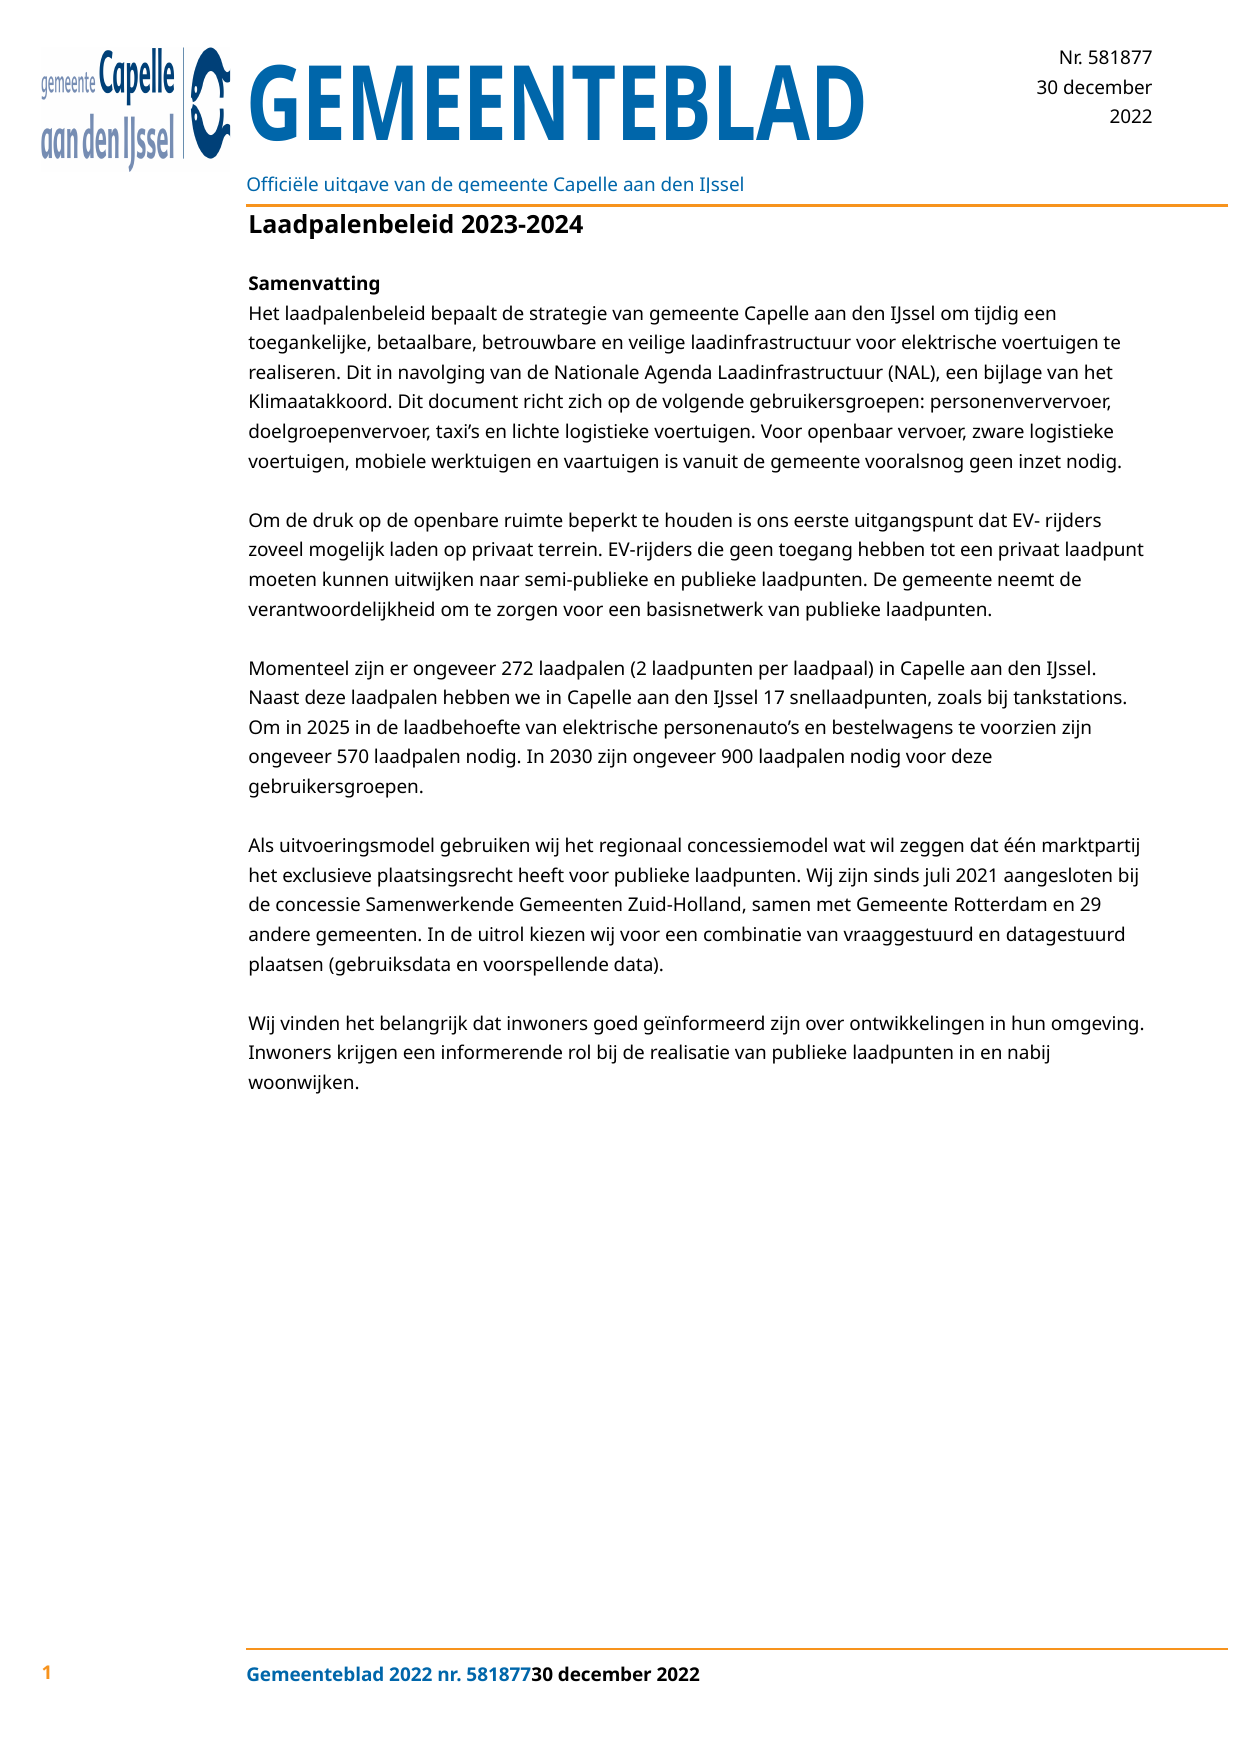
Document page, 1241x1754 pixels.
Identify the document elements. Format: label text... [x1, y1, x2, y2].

picture [41, 47, 231, 172]
text Samenvatting [248, 270, 1152, 296]
text Het laadpalenbeleid bepaalt de strategie van gemeente Capelle aan den IJssel om tijdig een toegankelijke, betaalbare, betrouwbare en veilige laadinfrastructuur voor elektrische voertuigen te realiseren. Dit in navolging van de Nationale Agenda Laadinfrastructuur (NAL), een bijlage van het Klimaatakkoord. Dit document richt zich op de volgende gebruikersgroepen: personenververvoer, doelgroepenvervoer, taxi’s en lichte logistieke voertuigen. Voor openbaar vervoer, zware logistieke voertuigen, mobiele werktuigen en vaartuigen is vanuit de gemeente vooralsnog geen inzet nodig. [248, 300, 1152, 473]
text Laadpalenbeleid 2023-2024 [248, 207, 1152, 241]
text Momenteel zijn er ongeveer 272 laadpalen (2 laadpunten per laadpaal) in Capelle aan den IJssel. Naast deze laadpalen hebben we in Capelle aan den IJssel 17 snellaadpunten, zoals bij tankstations. Om in 2025 in de laadbehoefte van elektrische personenauto’s en bestelwagens te voorzien zijn ongeveer 570 laadpalen nodig. In 2030 zijn ongeveer 900 laadpalen nodig voor deze gebruikersgroepen. [248, 655, 1152, 799]
text Wij vinden het belangrijk dat inwoners goed geïnformeerd zijn over ontwikkelingen in hun omgeving. Inwoners krijgen een informerende rol bij de realisatie van publieke laadpunten in en nabij woonwijken. [248, 1010, 1152, 1095]
text Als uitvoeringsmodel gebruiken wij het regionaal concessiemodel wat wil zeggen dat één marktpartij het exclusieve plaatsingsrecht heeft voor publieke laadpunten. Wij zijn sinds juli 2021 aangesloten bij de concessie Samenwerkende Gemeenten Zuid-Holland, samen met Gemeente Rotterdam en 29 andere gemeenten. In de uitrol kiezen wij voor een combinatie van vraaggestuurd en datagestuurd plaatsen (gebruiksdata en voorspellende data). [248, 832, 1152, 976]
text Om de druk op de openbare ruimte beperkt te houden is ons eerste uitgangspunt dat EV- rijders zoveel mogelijk laden op privaat terrein. EV-rijders die geen toegang hebben tot een privaat laadpunt moeten kunnen uitwijken naar semi-publieke en publieke laadpunten. De gemeente neemt de verantwoordelijkheid om te zorgen voor een basisnetwerk van publieke laadpunten. [248, 507, 1152, 621]
